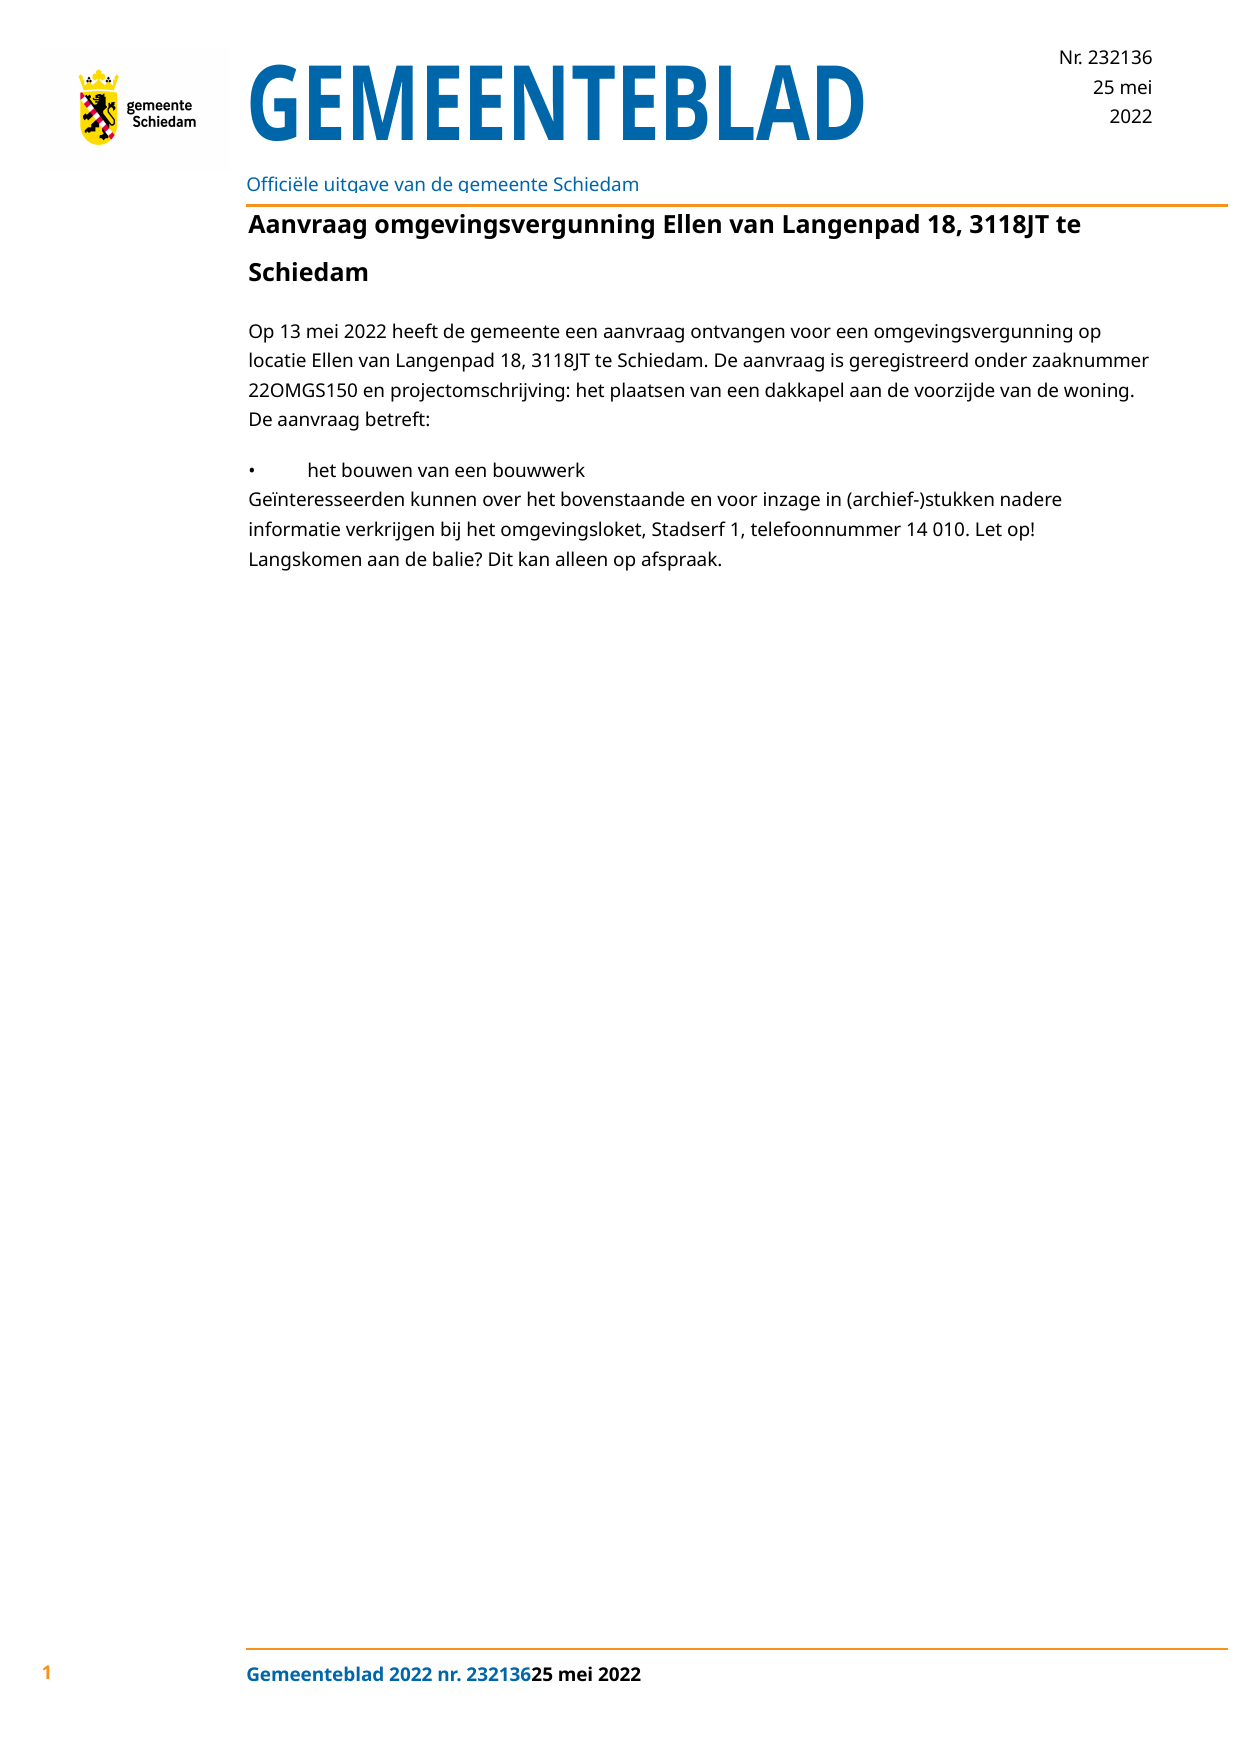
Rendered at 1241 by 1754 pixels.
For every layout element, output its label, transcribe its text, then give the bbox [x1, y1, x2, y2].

text Aanvraag omgevingsvergunning Ellen van Langenpad 18, 3118JT te Schiedam [248, 207, 1152, 288]
picture [41, 47, 231, 172]
list het bouwen van een bouwwerk [248, 457, 1152, 483]
text Geïnteresseerden kunnen over het bovenstaande en voor inzage in (archief-)stukken nadere informatie verkrijgen bij het omgevingsloket, Stadserf 1, telefoonnummer 14 010. Let op! Langskomen aan de balie? Dit kan alleen op afspraak. [248, 487, 1152, 572]
text Op 13 mei 2022 heeft de gemeente een aanvraag ontvangen voor een omgevingsvergunning op locatie Ellen van Langenpad 18, 3118JT te Schiedam. De aanvraag is geregistreerd onder zaaknummer 22OMGS150 en projectomschrijving: het plaatsen van een dakkapel aan de voorzijde van de woning. De aanvraag betreft: [248, 318, 1152, 432]
